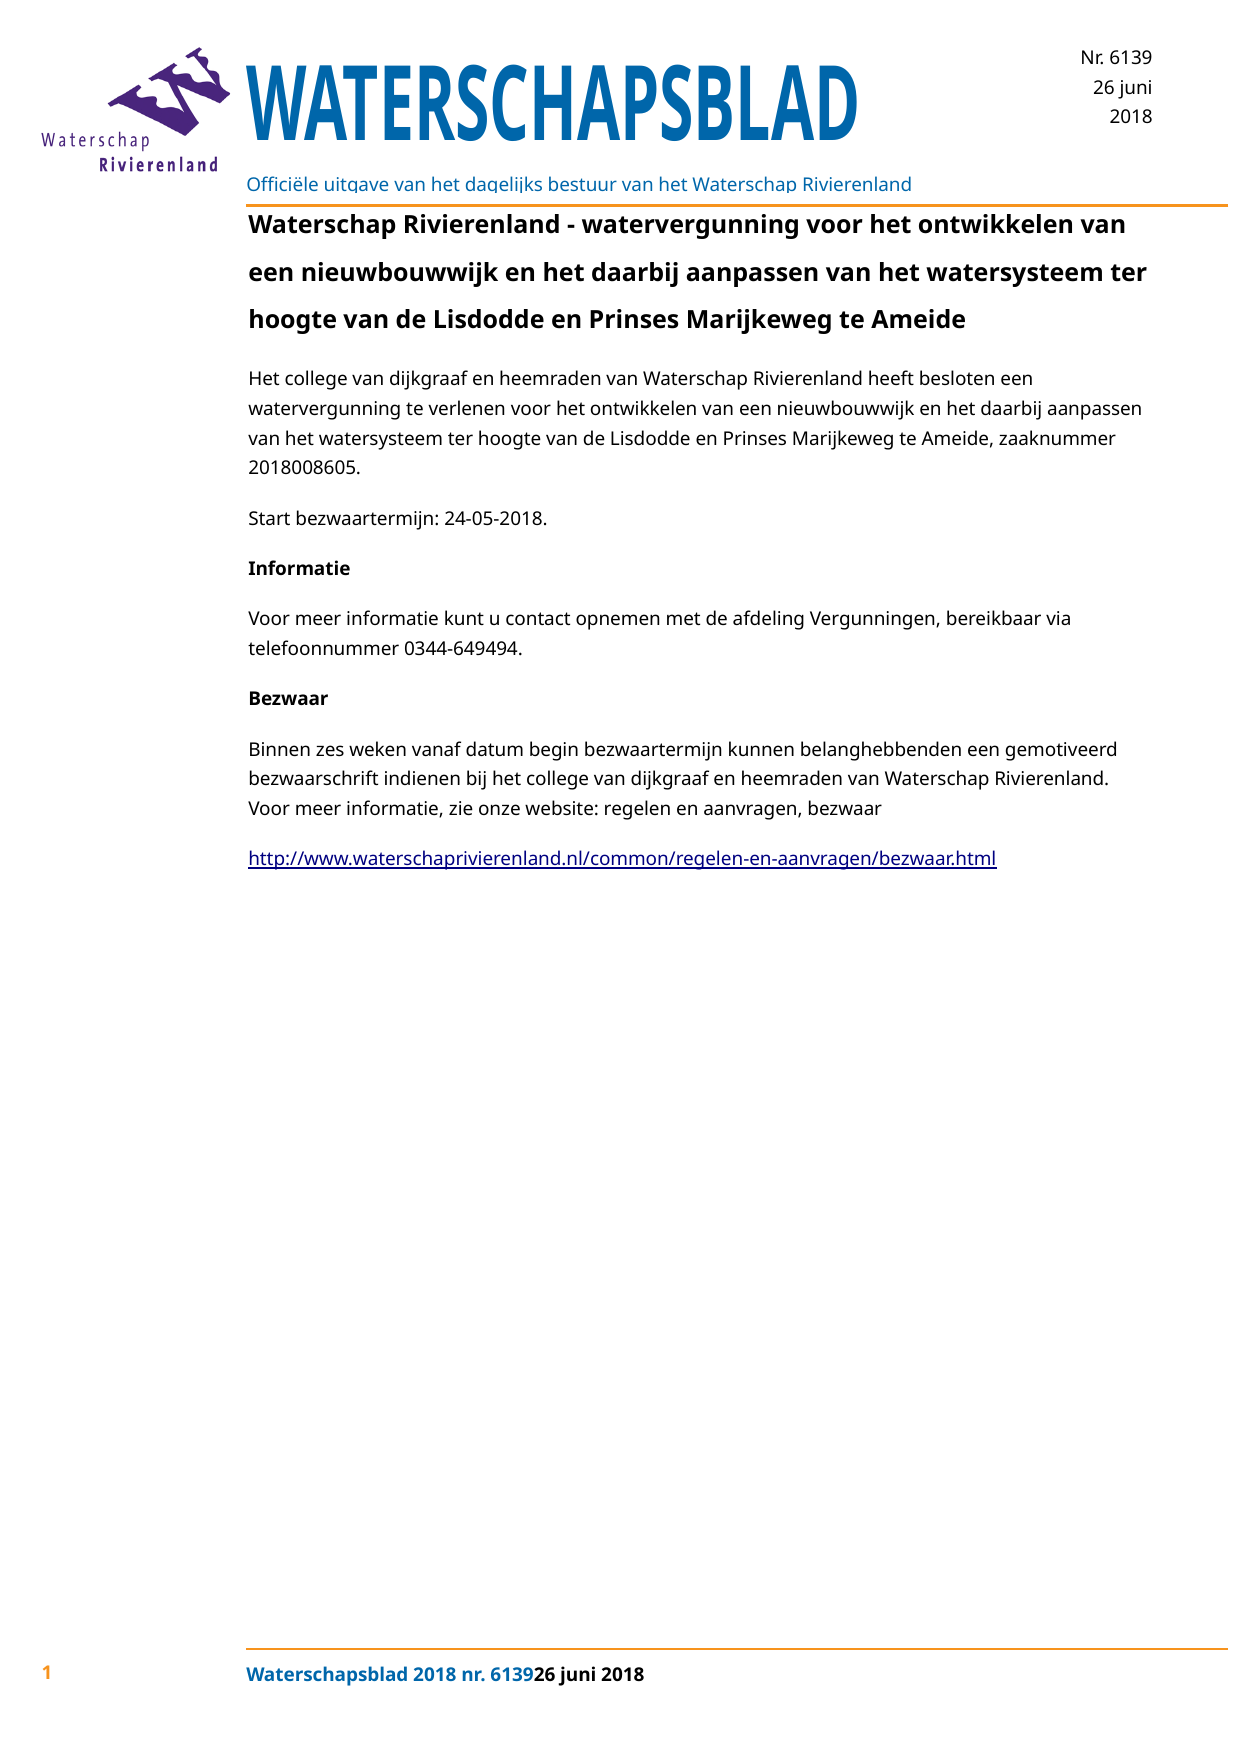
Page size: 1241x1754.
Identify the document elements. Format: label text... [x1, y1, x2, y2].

text Informatie [248, 555, 1152, 581]
text http://www.waterschaprivierenland.nl/common/regelen-en-aanvragen/bezwaar.html [248, 846, 1152, 871]
text Waterschap Rivierenland - watervergunning voor het ontwikkelen van een nieuwbouwwijk en het daarbij aanpassen van het watersysteem ter hoogte van de Lisdodde en Prinses Marijkeweg te Ameide [248, 207, 1152, 336]
text Het college van dijkgraaf en heemraden van Waterschap Rivierenland heeft besloten een watervergunning te verlenen voor het ontwikkelen van een nieuwbouwwijk en het daarbij aanpassen van het watersysteem ter hoogte van de Lisdodde en Prinses Marijkeweg te Ameide, zaaknummer 2018008605. [248, 366, 1152, 480]
text Voor meer informatie kunt u contact opnemen met de afdeling Vergunningen, bereikbaar via telefoonnummer 0344-649494. [248, 606, 1152, 661]
picture [41, 47, 231, 172]
text Bezwaar [248, 686, 1152, 711]
text Binnen zes weken vanaf datum begin bezwaartermijn kunnen belanghebbenden een gemotiveerd bezwaarschrift indienen bij het college van dijkgraaf en heemraden van Waterschap Rivierenland. Voor meer informatie, zie onze website: regelen en aanvragen, bezwaar [248, 736, 1152, 821]
text Start bezwaartermijn: 24-05-2018. [248, 505, 1152, 530]
